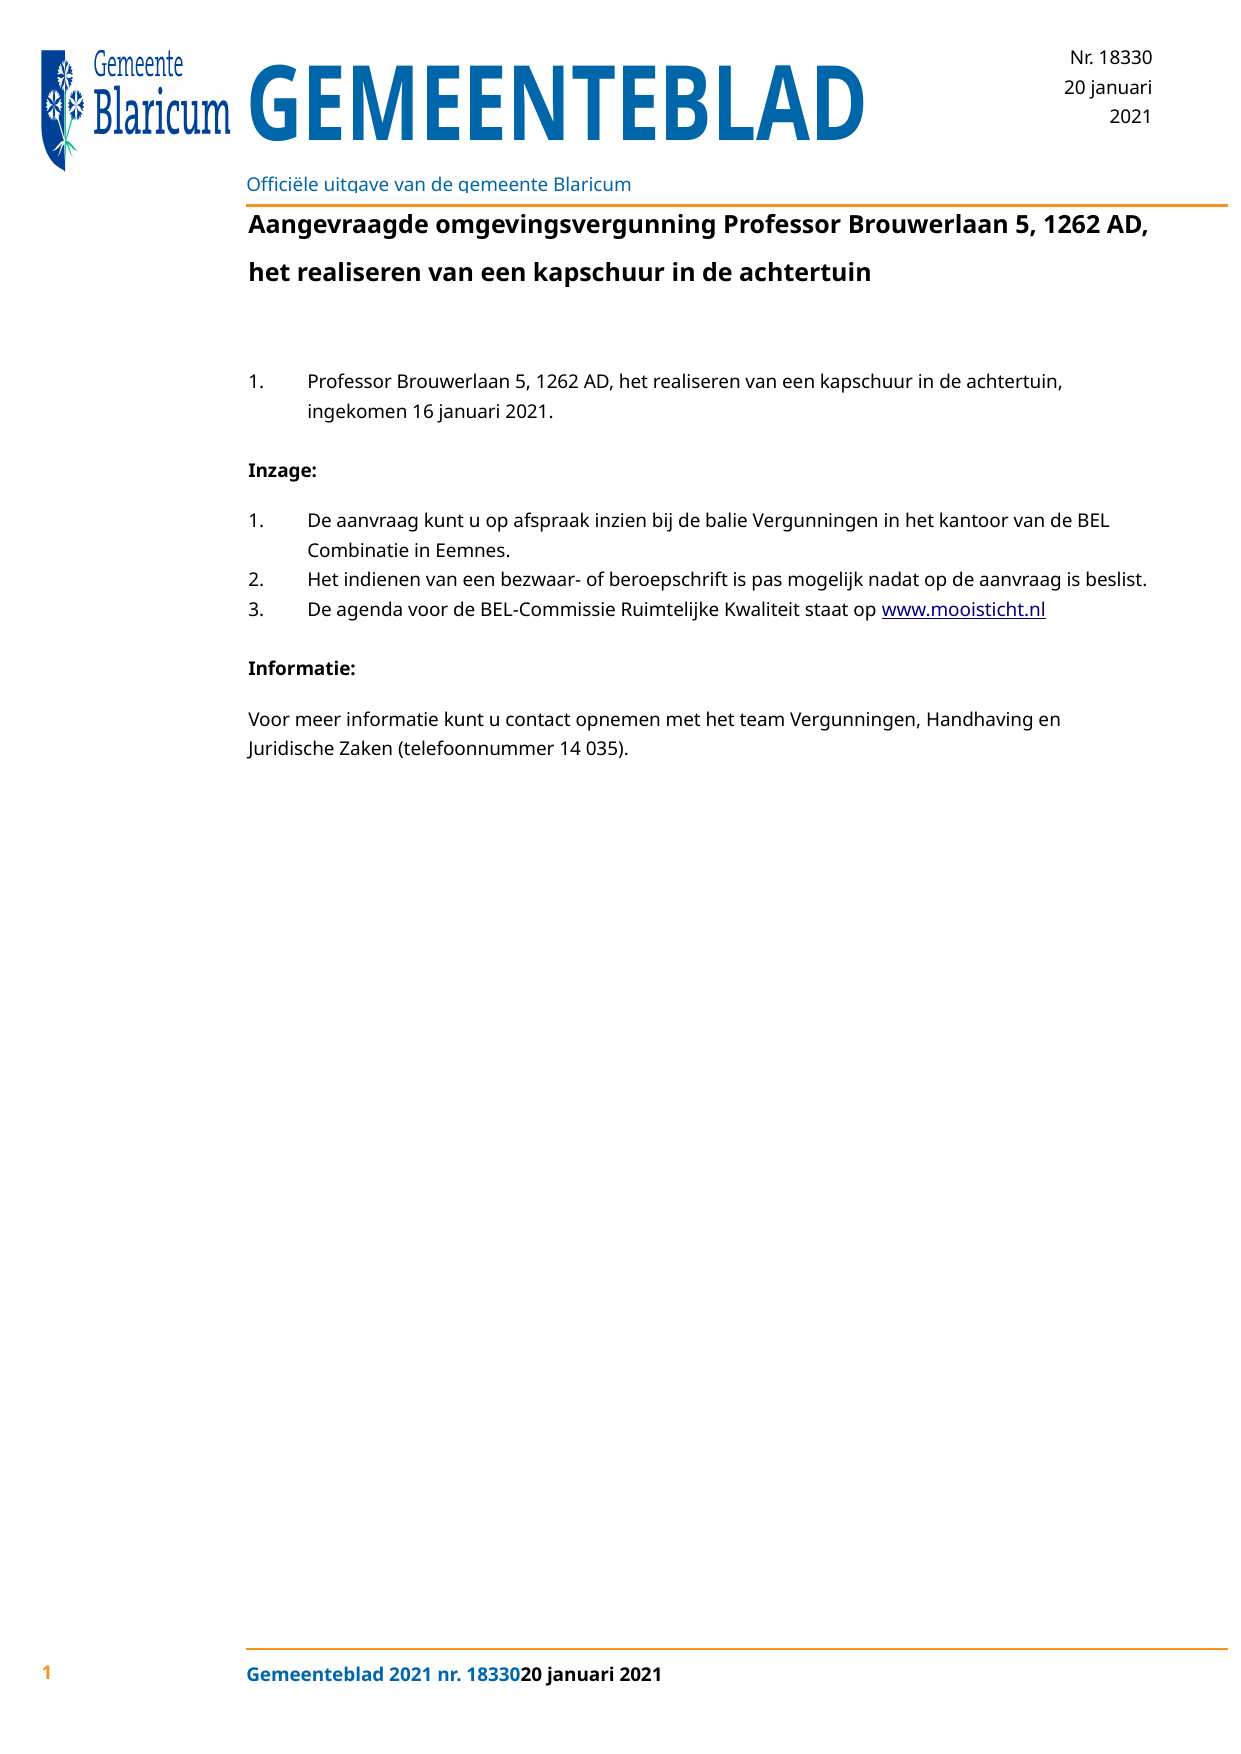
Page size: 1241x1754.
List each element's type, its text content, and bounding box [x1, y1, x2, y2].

picture [41, 47, 231, 172]
list De agenda voor de BEL-Commissie Ruimtelijke Kwaliteit staat op www.mooisticht.nl [248, 596, 1152, 622]
list De aanvraag kunt u op afspraak inzien bij de balie Vergunningen in het kantoor van de BEL Combinatie in Eemnes. [248, 507, 1152, 563]
text Voor meer informatie kunt u contact opnemen met het team Vergunningen, Handhaving en Juridische Zaken (telefoonnummer 14 035). [248, 706, 1152, 761]
list Professor Brouwerlaan 5, 1262 AD, het realiseren van een kapschuur in de achtertuin, ingekomen 16 januari 2021. [248, 368, 1152, 424]
list Het indienen van een bezwaar- of beroepschrift is pas mogelijk nadat op de aanvraag is beslist. [248, 567, 1152, 592]
text Inzage: [248, 457, 1152, 483]
text Aangevraagde omgevingsvergunning Professor Brouwerlaan 5, 1262 AD, het realiseren van een kapschuur in de achtertuin [248, 207, 1152, 288]
text Informatie: [248, 655, 1152, 681]
